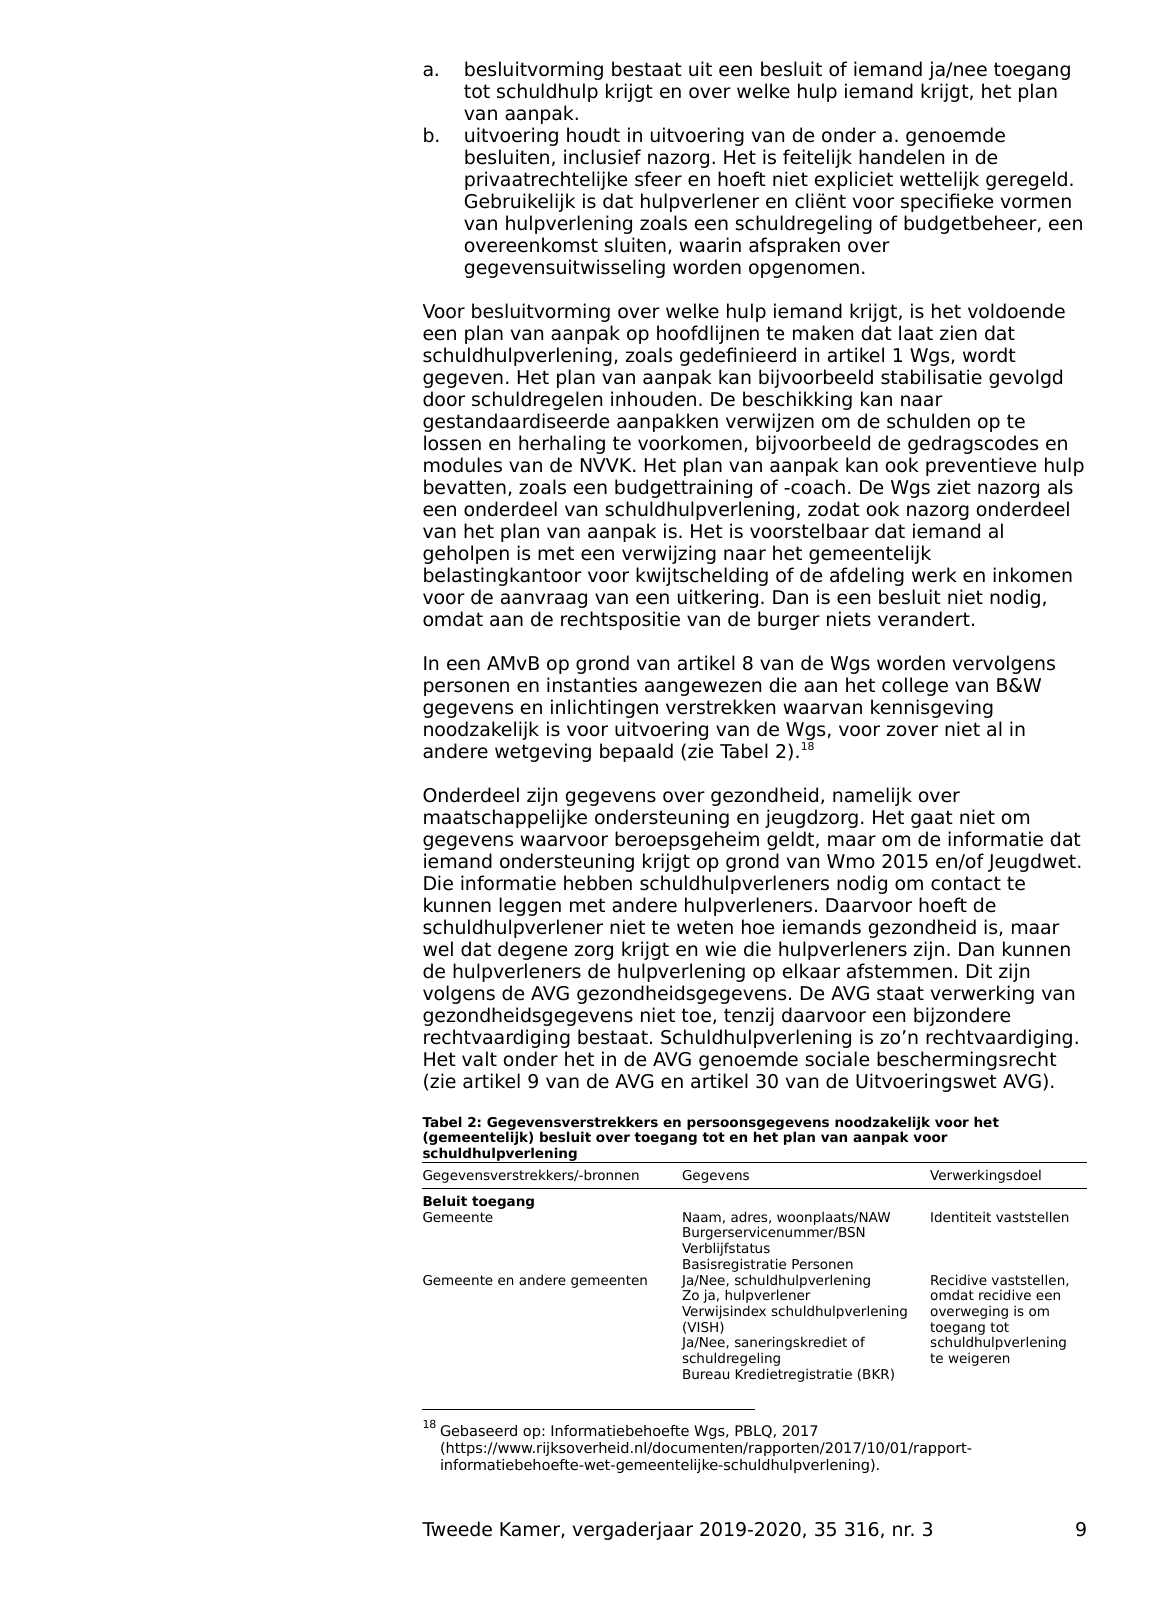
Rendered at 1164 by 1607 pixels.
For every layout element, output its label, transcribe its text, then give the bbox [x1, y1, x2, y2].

table_cell Gemeente en andere gemeenten [422, 1272, 676, 1382]
table_cell Recidive vaststellen, omdat recidive een overweging is om toegang tot schuldhulpverlening te weigeren [924, 1272, 1087, 1382]
table_cell Ja/Nee, schuldhulpverlening Zo ja, hulpverlener Verwijsindex schuldhulpverlening (VISH) Ja/Nee, saneringskrediet of schuldregeling Bureau Kredietregistratie (BKR) [676, 1272, 924, 1382]
text Onderdeel zijn gegevens over gezondheid, namelijk over maatschappelijke ondersteuning en jeugdzorg. Het gaat niet om gegevens waarvoor beroepsgeheim geldt, maar om de informatie dat iemand ondersteuning krijgt op grond van Wmo 2015 en/of Jeugdwet. Die informatie hebben schuldhulpverleners nodig om contact te kunnen leggen met andere hulpverleners. Daarvoor hoeft de schuldhulpverlener niet te weten hoe iemands gezondheid is, maar wel dat degene zorg krijgt en wie die hulpverleners zijn. Dan kunnen de hulpverleners de hulpverlening op elkaar afstemmen. Dit zijn volgens de AVG gezondheidsgegevens. De AVG staat verwerking van gezondheidsgegevens niet toe, tenzij daarvoor een bijzondere rechtvaardiging bestaat. Schuldhulpverlening is zo’n rechtvaardiging. Het valt onder het in de AVG genoemde sociale beschermingsrecht (zie artikel 9 van de AVG en artikel 30 van de Uitvoeringswet AVG). [422, 785, 1087, 1093]
table_cell Naam, adres, woonplaats/NAW Burgerservicenummer/BSN Verblijfstatus Basisregistratie Personen [676, 1209, 924, 1272]
table_cell Beluit toegang [422, 1189, 1087, 1209]
table_cell Verwerkingsdoel [924, 1163, 1087, 1188]
text b. uitvoering houdt in uitvoering van de onder a. genoemde besluiten, inclusief nazorg. Het is feitelijk handelen in de privaatrechtelijke sfeer en hoeft niet expliciet wettelijk geregeld. Gebruikelijk is dat hulpverlener en cliënt voor specifieke vormen van hulpverlening zoals een schuldregeling of budgetbeheer, een overeenkomst sluiten, waarin afspraken over gegevensuitwisseling worden opgenomen. [422, 125, 1087, 279]
text Voor besluitvorming over welke hulp iemand krijgt, is het voldoende een plan van aanpak op hoofdlijnen te maken dat laat zien dat schuldhulpverlening, zoals gedefinieerd in artikel 1 Wgs, wordt gegeven. Het plan van aanpak kan bijvoorbeeld stabilisatie gevolgd door schuldregelen inhouden. De beschikking kan naar gestandaardiseerde aanpakken verwijzen om de schulden op te lossen en herhaling te voorkomen, bijvoorbeeld de gedragscodes en modules van de NVVK. Het plan van aanpak kan ook preventieve hulp bevatten, zoals een budgettraining of -coach. De Wgs ziet nazorg als een onderdeel van schuldhulpverlening, zodat ook nazorg onderdeel van het plan van aanpak is. Het is voorstelbaar dat iemand al geholpen is met een verwijzing naar het gemeentelijk belastingkantoor voor kwijtschelding of de afdeling werk en inkomen voor de aanvraag van een uitkering. Dan is een besluit niet nodig, omdat aan de rechtspositie van de burger niets verandert. [422, 301, 1087, 631]
table_cell Gegevensverstrekkers/-bronnen [422, 1163, 676, 1188]
table_header Tabel 2: Gegevensverstrekkers en persoonsgegevens noodzakelijk voor het (gemeentelijk) besluit over toegang tot en het plan van aanpak voor schuldhulpverlening [422, 1115, 1087, 1162]
table_cell Gegevens [676, 1163, 924, 1188]
text In een AMvB op grond van artikel 8 van de Wgs worden vervolgens personen en instanties aangewezen die aan het college van B&W gegevens en inlichtingen verstrekken waarvan kennisgeving noodzakelijk is voor uitvoering van de Wgs, voor zover niet al in andere wetgeving bepaald (zie Tabel 2). [422, 653, 1087, 763]
table_cell Gemeente [422, 1209, 676, 1272]
text Gebaseerd op: Informatiebehoefte Wgs, PBLQ, 2017 (https://www.rijksoverheid.nl/documenten/rapporten/2017/10/01/rapport-informatiebehoefte-wet-gemeentelijke-schuldhulpverlening). [422, 1418, 1087, 1474]
text a. besluitvorming bestaat uit een besluit of iemand ja/nee toegang tot schuldhulp krijgt en over welke hulp iemand krijgt, het plan van aanpak. [422, 59, 1087, 125]
table_cell Identiteit vaststellen [924, 1209, 1087, 1272]
